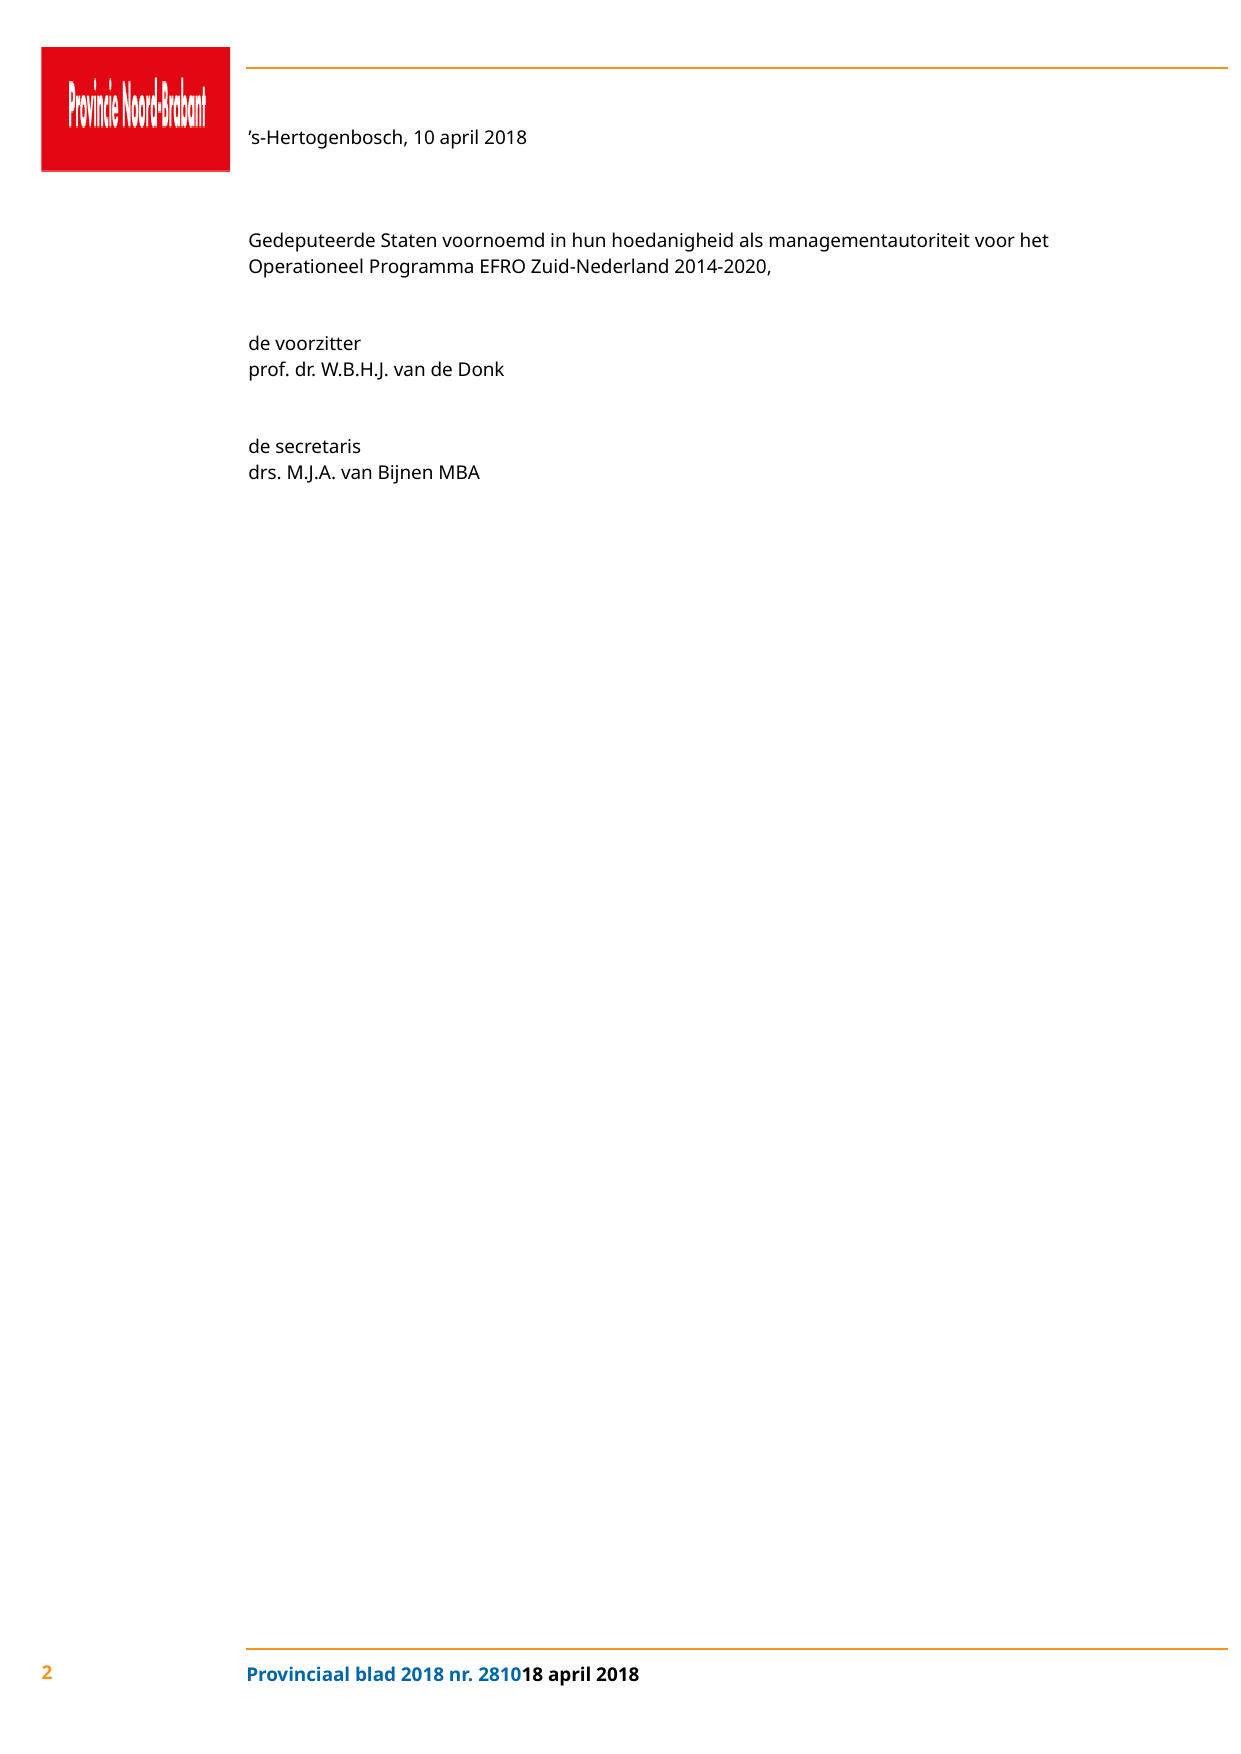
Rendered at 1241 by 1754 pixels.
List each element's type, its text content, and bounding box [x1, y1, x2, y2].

text de secretaris [248, 433, 1152, 459]
text ’s-Hertogenbosch, 10 april 2018 [248, 124, 1152, 150]
text Gedeputeerde Staten voornoemd in hun hoedanigheid als managementautoriteit voor het Operationeel Programma EFRO Zuid-Nederland 2014-2020, [248, 227, 1152, 279]
picture [41, 47, 231, 172]
text de voorzitter [248, 330, 1152, 356]
text prof. dr. W.B.H.J. van de Donk [248, 356, 1152, 382]
text drs. M.J.A. van Bijnen MBA [248, 459, 1152, 484]
